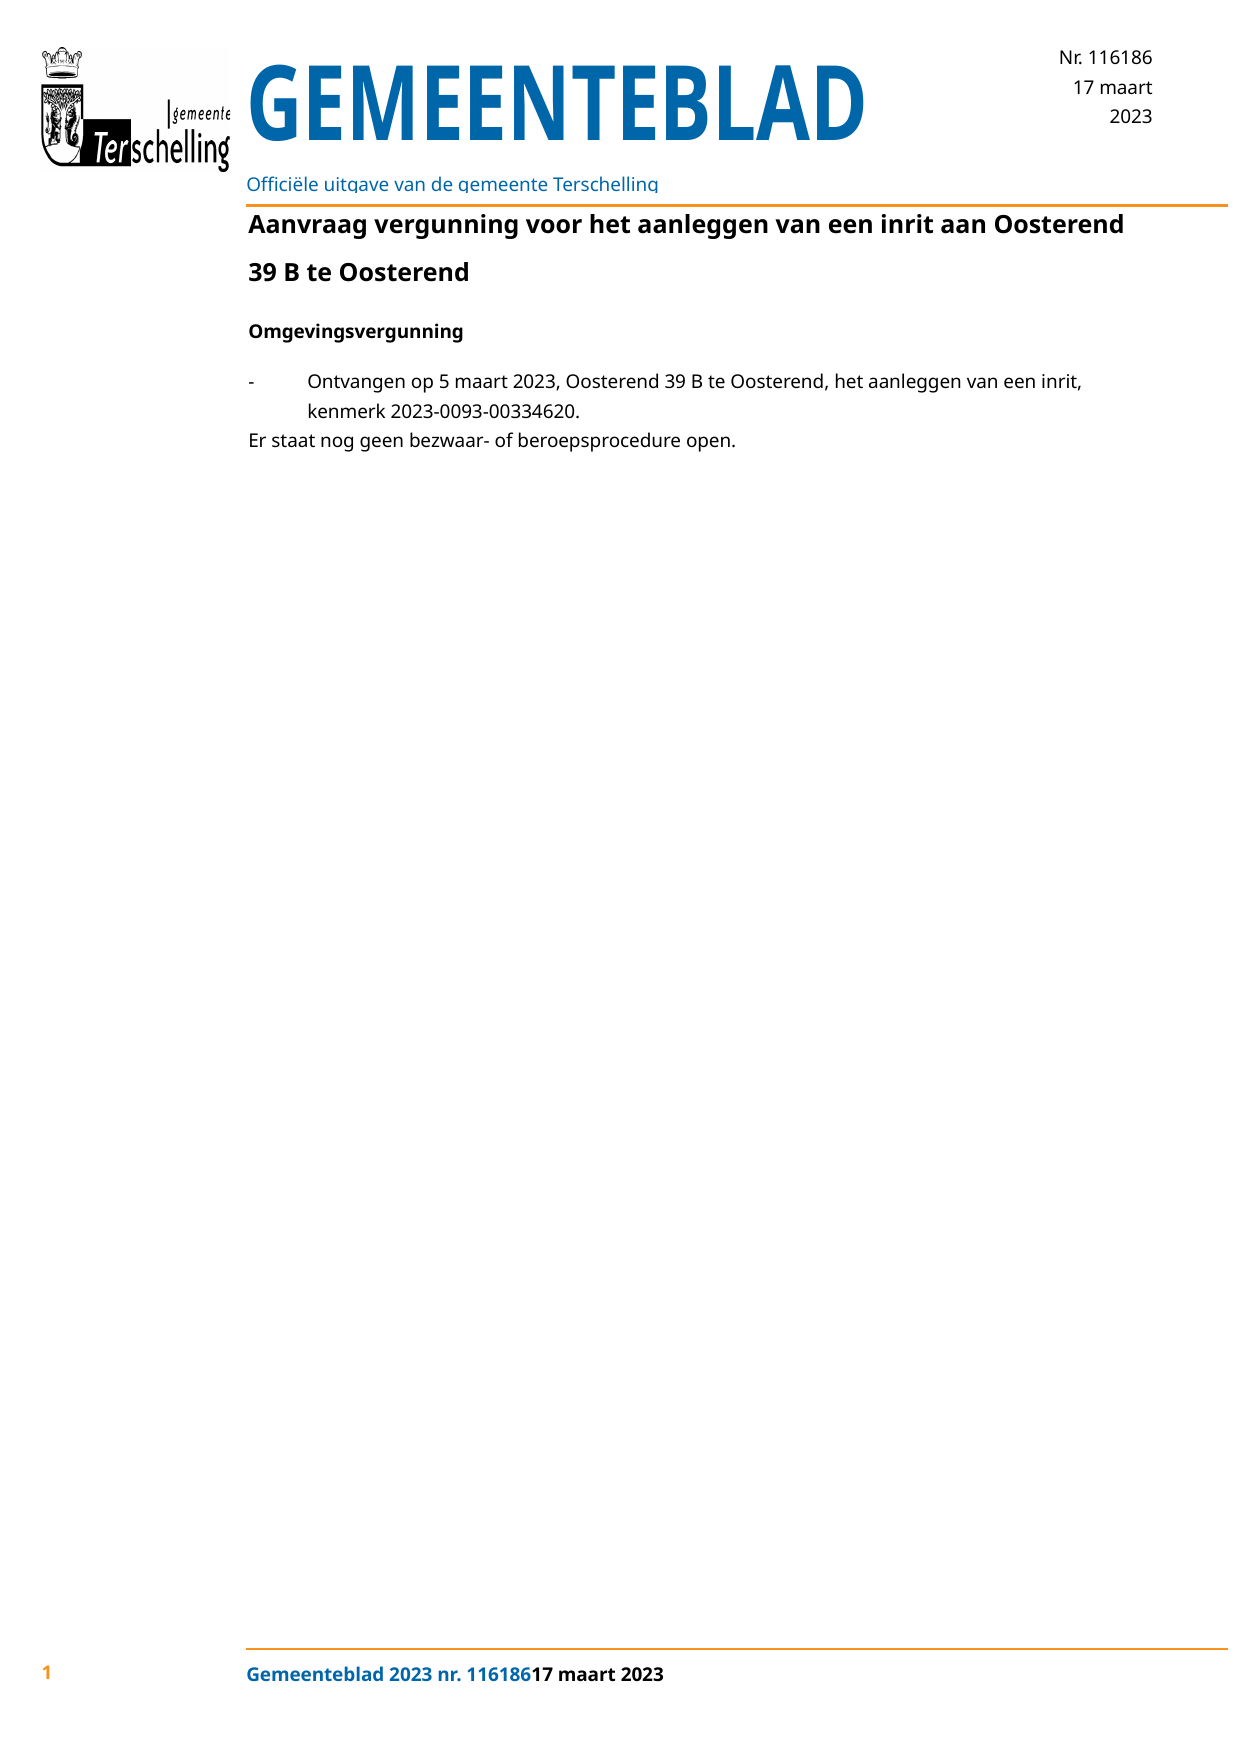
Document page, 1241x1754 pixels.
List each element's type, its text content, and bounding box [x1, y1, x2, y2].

list Ontvangen op 5 maart 2023, Oosterend 39 B te Oosterend, het aanleggen van een inrit, kenmerk 2023-0093-00334620. [248, 368, 1152, 424]
picture [41, 47, 231, 172]
text Omgevingsvergunning [248, 318, 1152, 344]
text Aanvraag vergunning voor het aanleggen van een inrit aan Oosterend 39 B te Oosterend [248, 207, 1152, 288]
text Er staat nog geen bezwaar- of beroepsprocedure open. [248, 427, 1152, 453]
